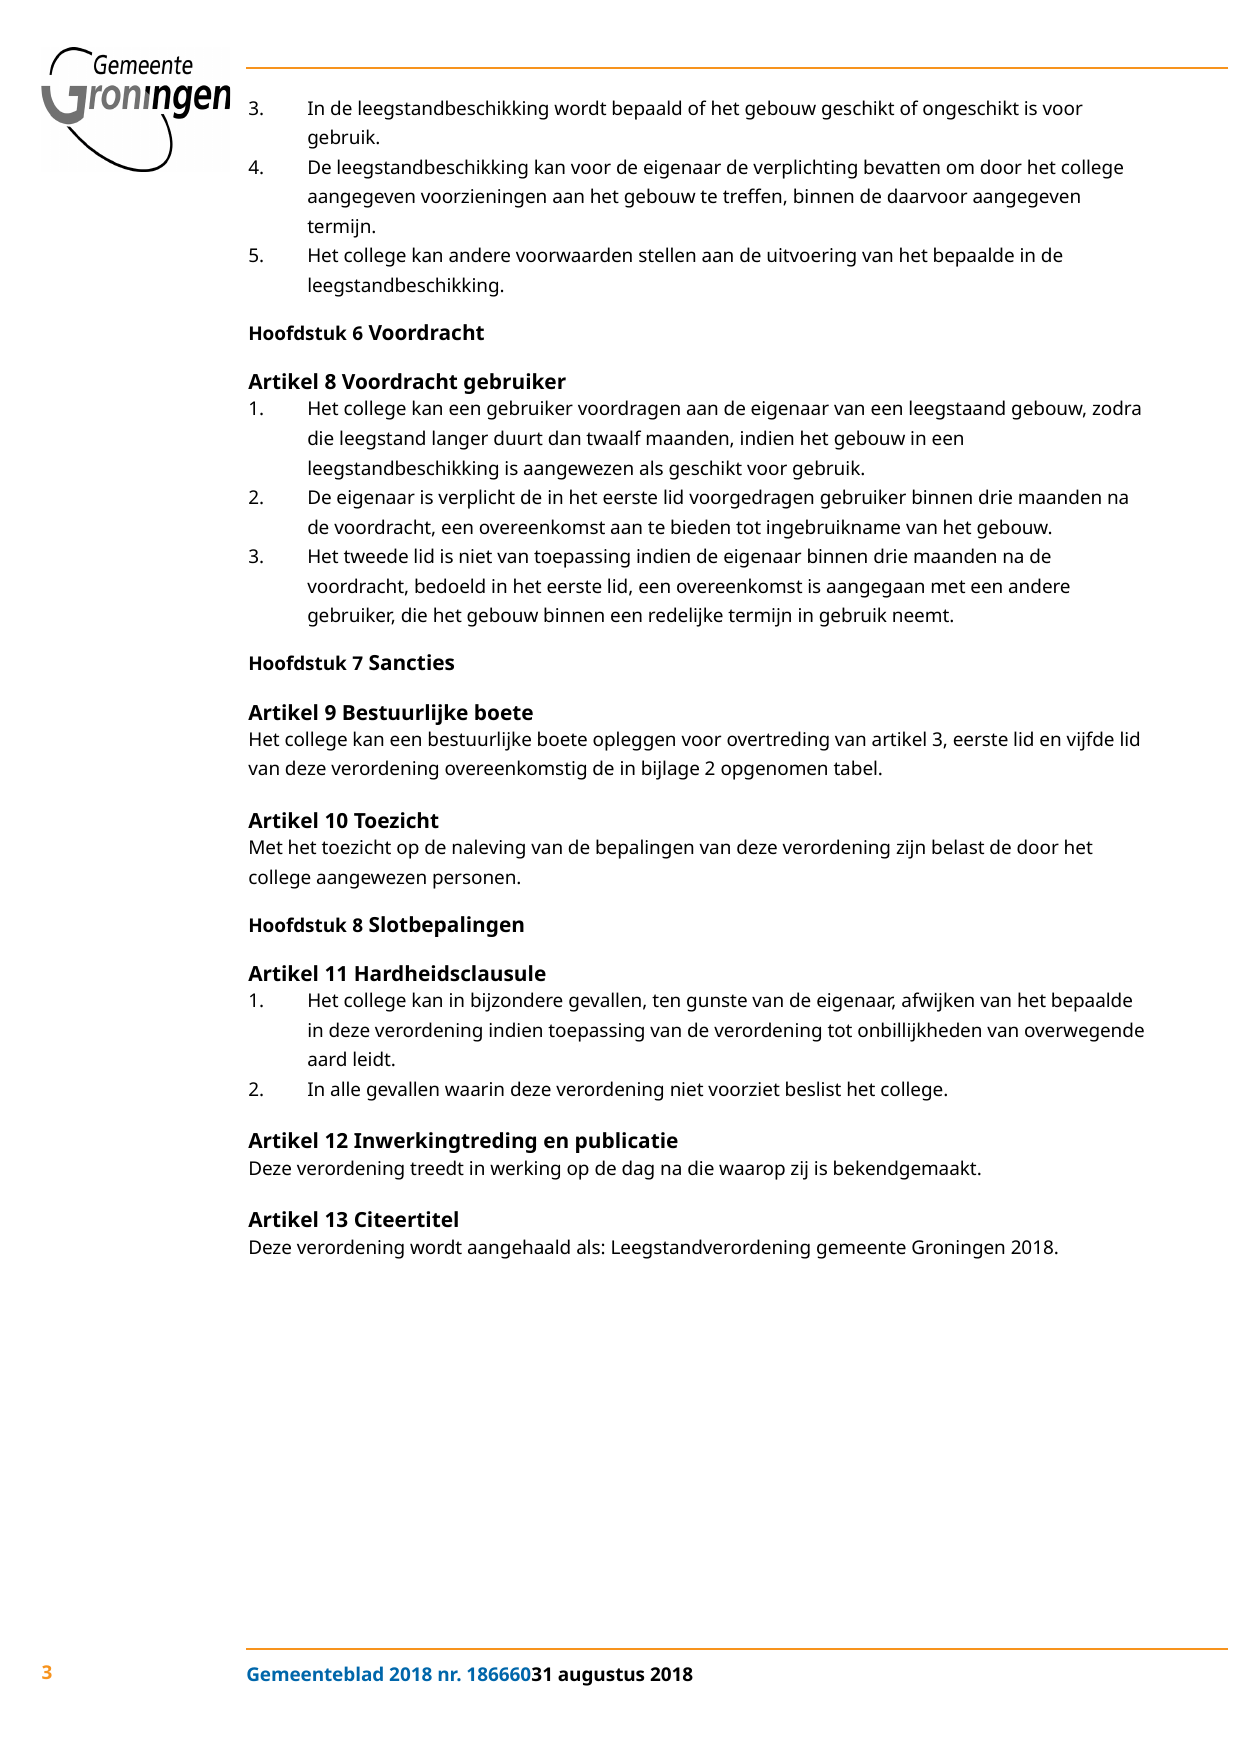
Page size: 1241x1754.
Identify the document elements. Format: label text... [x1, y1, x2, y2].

text Artikel 9 Bestuurlijke boete [248, 698, 1152, 726]
list In de leegstandbeschikking wordt bepaald of het gebouw geschikt of ongeschikt is voor gebruik. [248, 95, 1152, 150]
list Het college kan in bijzondere gevallen, ten gunste van de eigenaar, afwijken van het bepaalde in deze verordening indien toepassing van de verordening tot onbillijkheden van overwegende aard leidt. [248, 987, 1152, 1072]
text Hoofdstuk 6 Voordracht [248, 318, 1152, 346]
list De leegstandbeschikking kan voor de eigenaar de verplichting bevatten om door het college aangegeven voorzieningen aan het gebouw te treffen, binnen de daarvoor aangegeven termijn. [248, 154, 1152, 239]
text Hoofdstuk 8 Slotbepalingen [248, 910, 1152, 938]
text Deze verordening treedt in werking op de dag na die waarop zij is bekendgemaakt. [248, 1155, 1152, 1181]
text Artikel 12 Inwerkingtreding en publicatie [248, 1127, 1152, 1155]
list Het tweede lid is niet van toepassing indien de eigenaar binnen drie maanden na de voordracht, bedoeld in het eerste lid, een overeenkomst is aangegaan met een andere gebruiker, die het gebouw binnen een redelijke termijn in gebruik neemt. [248, 543, 1152, 628]
list Het college kan een gebruiker voordragen aan de eigenaar van een leegstaand gebouw, zodra die leegstand langer duurt dan twaalf maanden, indien het gebouw in een leegstandbeschikking is aangewezen als geschikt voor gebruik. [248, 396, 1152, 481]
text Artikel 10 Toezicht [248, 806, 1152, 834]
text Artikel 13 Citeertitel [248, 1205, 1152, 1234]
text Met het toezicht op de naleving van de bepalingen van deze verordening zijn belast de door het college aangewezen personen. [248, 834, 1152, 890]
list De eigenaar is verplicht de in het eerste lid voorgedragen gebruiker binnen drie maanden na de voordracht, een overeenkomst aan te bieden tot ingebruikname van het gebouw. [248, 484, 1152, 540]
text Het college kan een bestuurlijke boete opleggen voor overtreding van artikel 3, eerste lid en vijfde lid van deze verordening overeenkomstig de in bijlage 2 opgenomen tabel. [248, 726, 1152, 781]
text Deze verordening wordt aangehaald als: Leegstandverordening gemeente Groningen 2018. [248, 1234, 1152, 1259]
list In alle gevallen waarin deze verordening niet voorziet beslist het college. [248, 1076, 1152, 1102]
text Artikel 11 Hardheidsclausule [248, 959, 1152, 987]
picture [41, 47, 231, 172]
text Artikel 8 Voordracht gebruiker [248, 367, 1152, 396]
list Het college kan andere voorwaarden stellen aan de uitvoering van het bepaalde in de leegstandbeschikking. [248, 243, 1152, 298]
text Hoofdstuk 7 Sancties [248, 648, 1152, 677]
